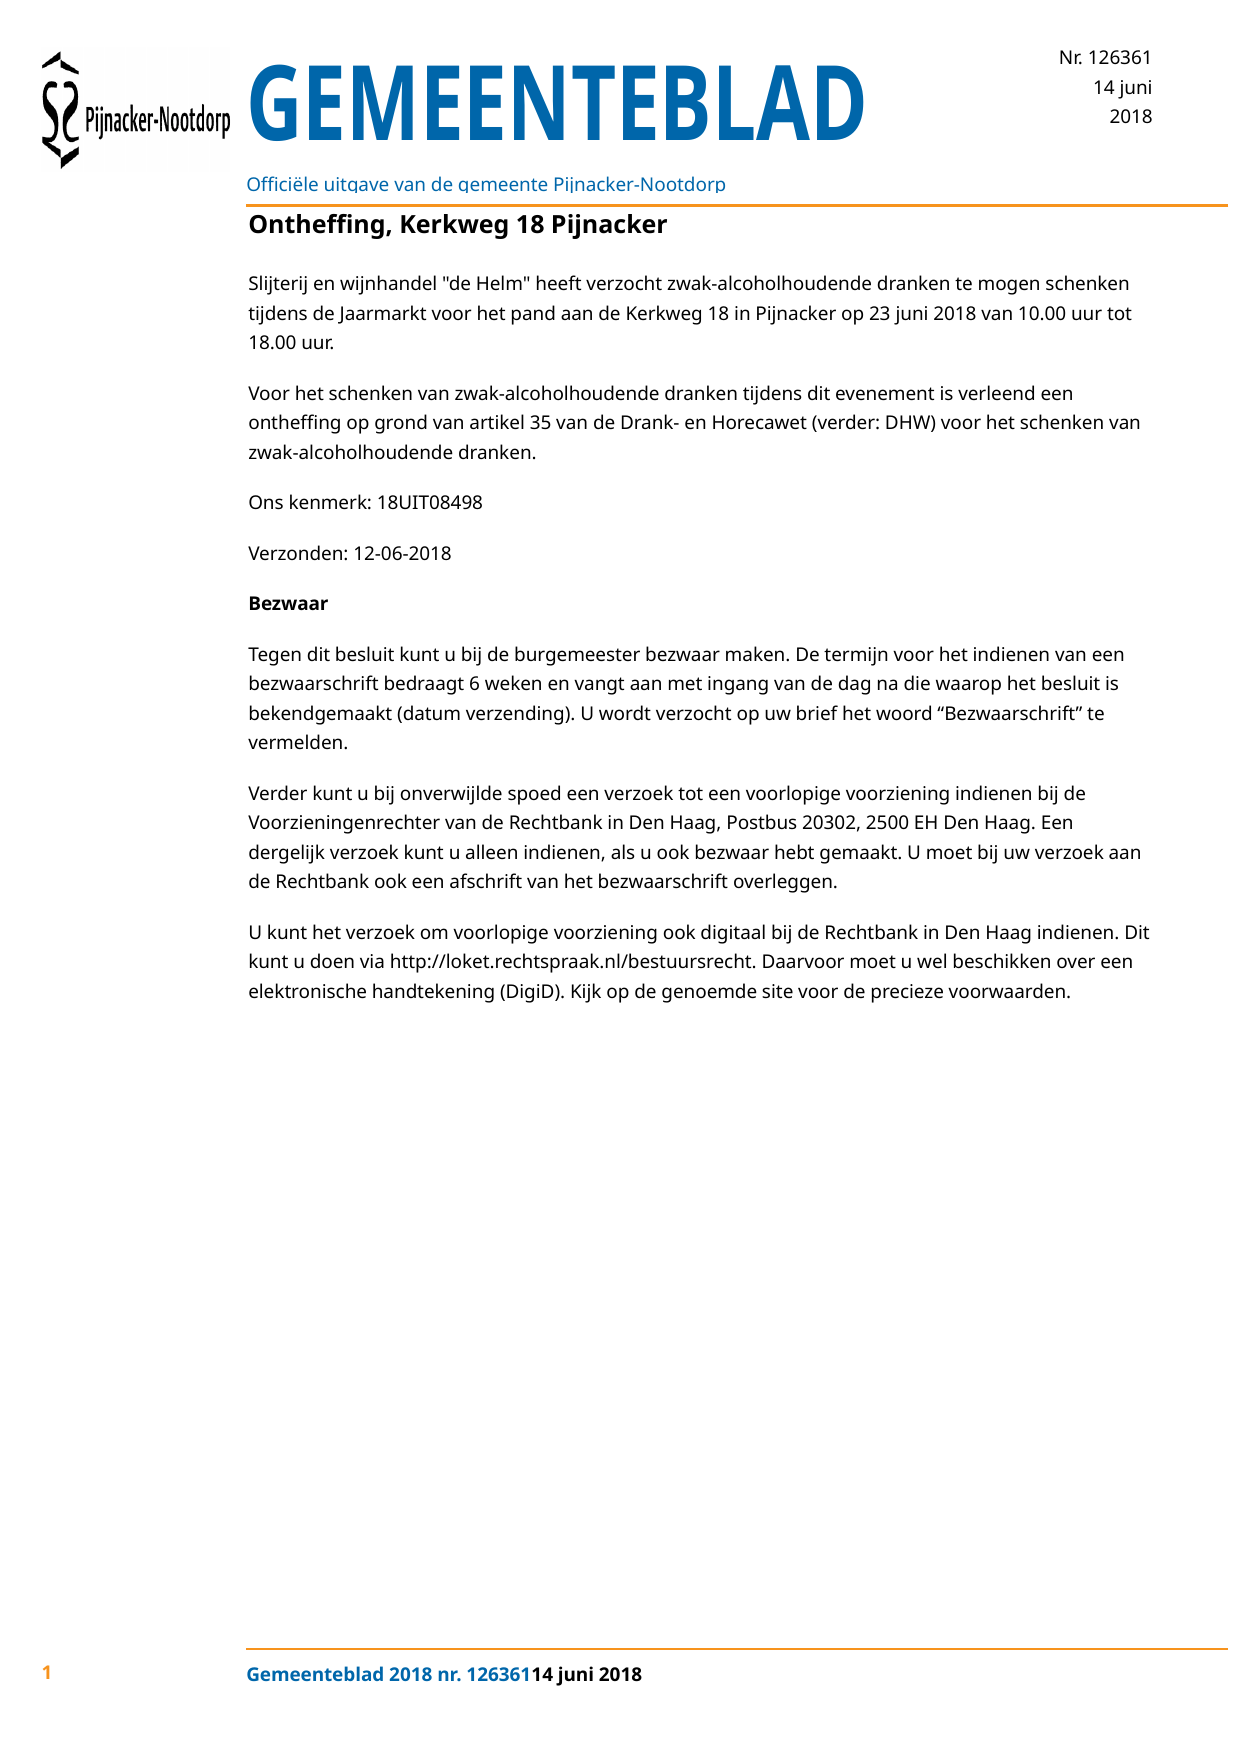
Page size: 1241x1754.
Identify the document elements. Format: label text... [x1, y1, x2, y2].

picture [41, 47, 231, 172]
text Verzonden: 12-06-2018 [248, 540, 1152, 566]
text U kunt het verzoek om voorlopige voorziening ook digitaal bij de Rechtbank in Den Haag indienen. Dit kunt u doen via http://loket.rechtspraak.nl/bestuursrecht. Daarvoor moet u wel beschikken over een elektronische handtekening (DigiD). Kijk op de genoemde site voor de precieze voorwaarden. [248, 919, 1152, 1004]
text Ons kenmerk: 18UIT08498 [248, 489, 1152, 515]
text Slijterij en wijnhandel "de Helm" heeft verzocht zwak-alcoholhoudende dranken te mogen schenken tijdens de Jaarmarkt voor het pand aan de Kerkweg 18 in Pijnacker op 23 juni 2018 van 10.00 uur tot 18.00 uur. [248, 270, 1152, 355]
text Ontheffing, Kerkweg 18 Pijnacker [248, 207, 1152, 241]
text Bezwaar [248, 590, 1152, 616]
text Voor het schenken van zwak-alcoholhoudende dranken tijdens dit evenement is verleend een ontheffing op grond van artikel 35 van de Drank- en Horecawet (verder: DHW) voor het schenken van zwak-alcoholhoudende dranken. [248, 380, 1152, 465]
text Verder kunt u bij onverwijlde spoed een verzoek tot een voorlopige voorziening indienen bij de Voorzieningenrechter van de Rechtbank in Den Haag, Postbus 20302, 2500 EH Den Haag. Een dergelijk verzoek kunt u alleen indienen, als u ook bezwaar hebt gemaakt. U moet bij uw verzoek aan de Rechtbank ook een afschrift van het bezwaarschrift overleggen. [248, 780, 1152, 894]
text Tegen dit besluit kunt u bij de burgemeester bezwaar maken. De termijn voor het indienen van een bezwaarschrift bedraagt 6 weken en vangt aan met ingang van de dag na die waarop het besluit is bekendgemaakt (datum verzending). U wordt verzocht op uw brief het woord “Bezwaarschrift” te vermelden. [248, 641, 1152, 755]
